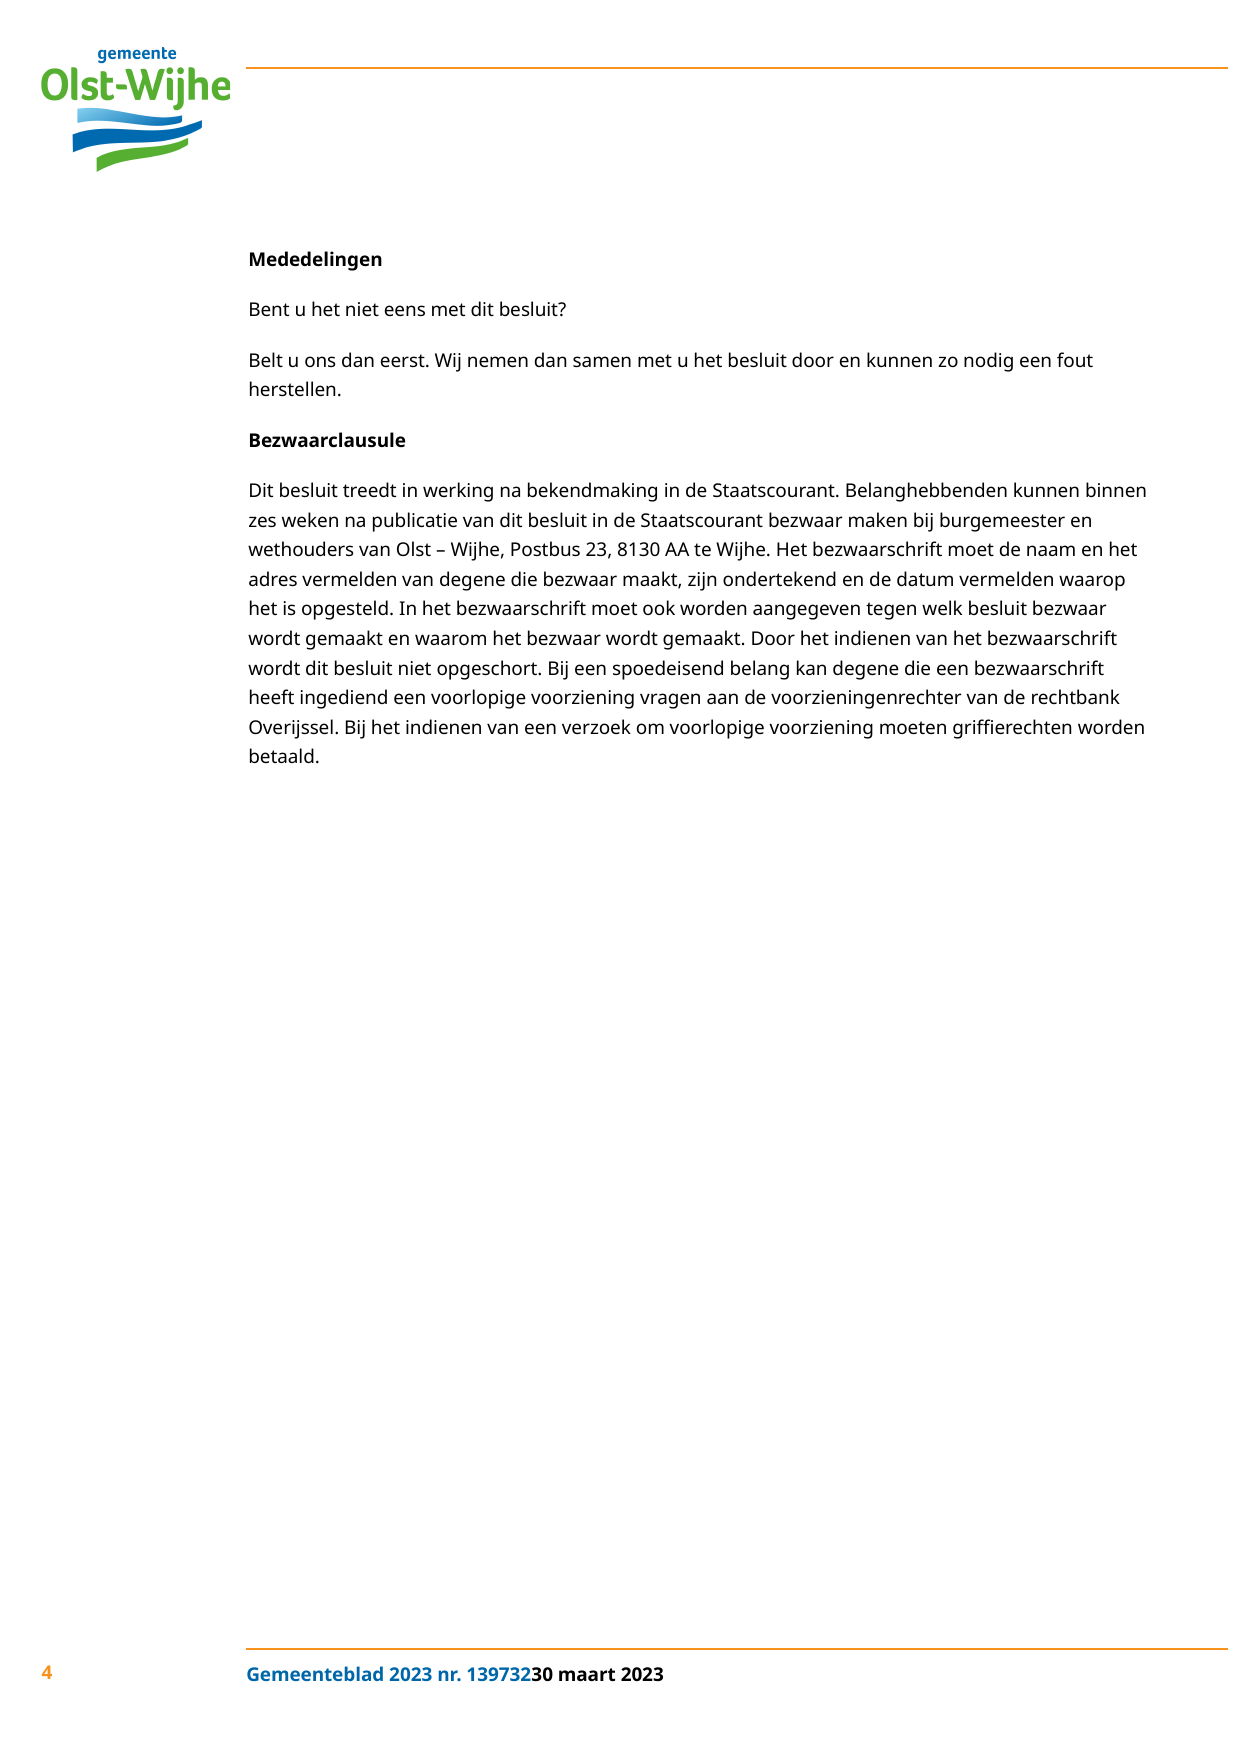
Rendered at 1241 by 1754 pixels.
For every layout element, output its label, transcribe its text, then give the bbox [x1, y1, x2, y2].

text Dit besluit treedt in werking na bekendmaking in de Staatscourant. Belanghebbenden kunnen binnen zes weken na publicatie van dit besluit in de Staatscourant bezwaar maken bij burgemeester en wethouders van Olst – Wijhe, Postbus 23, 8130 AA te Wijhe. Het bezwaarschrift moet de naam en het adres vermelden van degene die bezwaar maakt, zijn ondertekend en de datum vermelden waarop het is opgesteld. In het bezwaarschrift moet ook worden aangegeven tegen welk besluit bezwaar wordt gemaakt en waarom het bezwaar wordt gemaakt. Door het indienen van het bezwaarschrift wordt dit besluit niet opgeschort. Bij een spoedeisend belang kan degene die een bezwaarschrift heeft ingediend een voorlopige voorziening vragen aan de voorzieningenrechter van de rechtbank Overijssel. Bij het indienen van een verzoek om voorlopige voorziening moeten griffierechten worden betaald. [248, 477, 1152, 769]
text Bent u het niet eens met dit besluit? [248, 296, 1152, 322]
text Belt u ons dan eerst. Wij nemen dan samen met u het besluit door en kunnen zo nodig een fout herstellen. [248, 347, 1152, 402]
picture [41, 47, 231, 172]
text Mededelingen [248, 246, 1152, 272]
text Bezwaarclausule [248, 427, 1152, 453]
